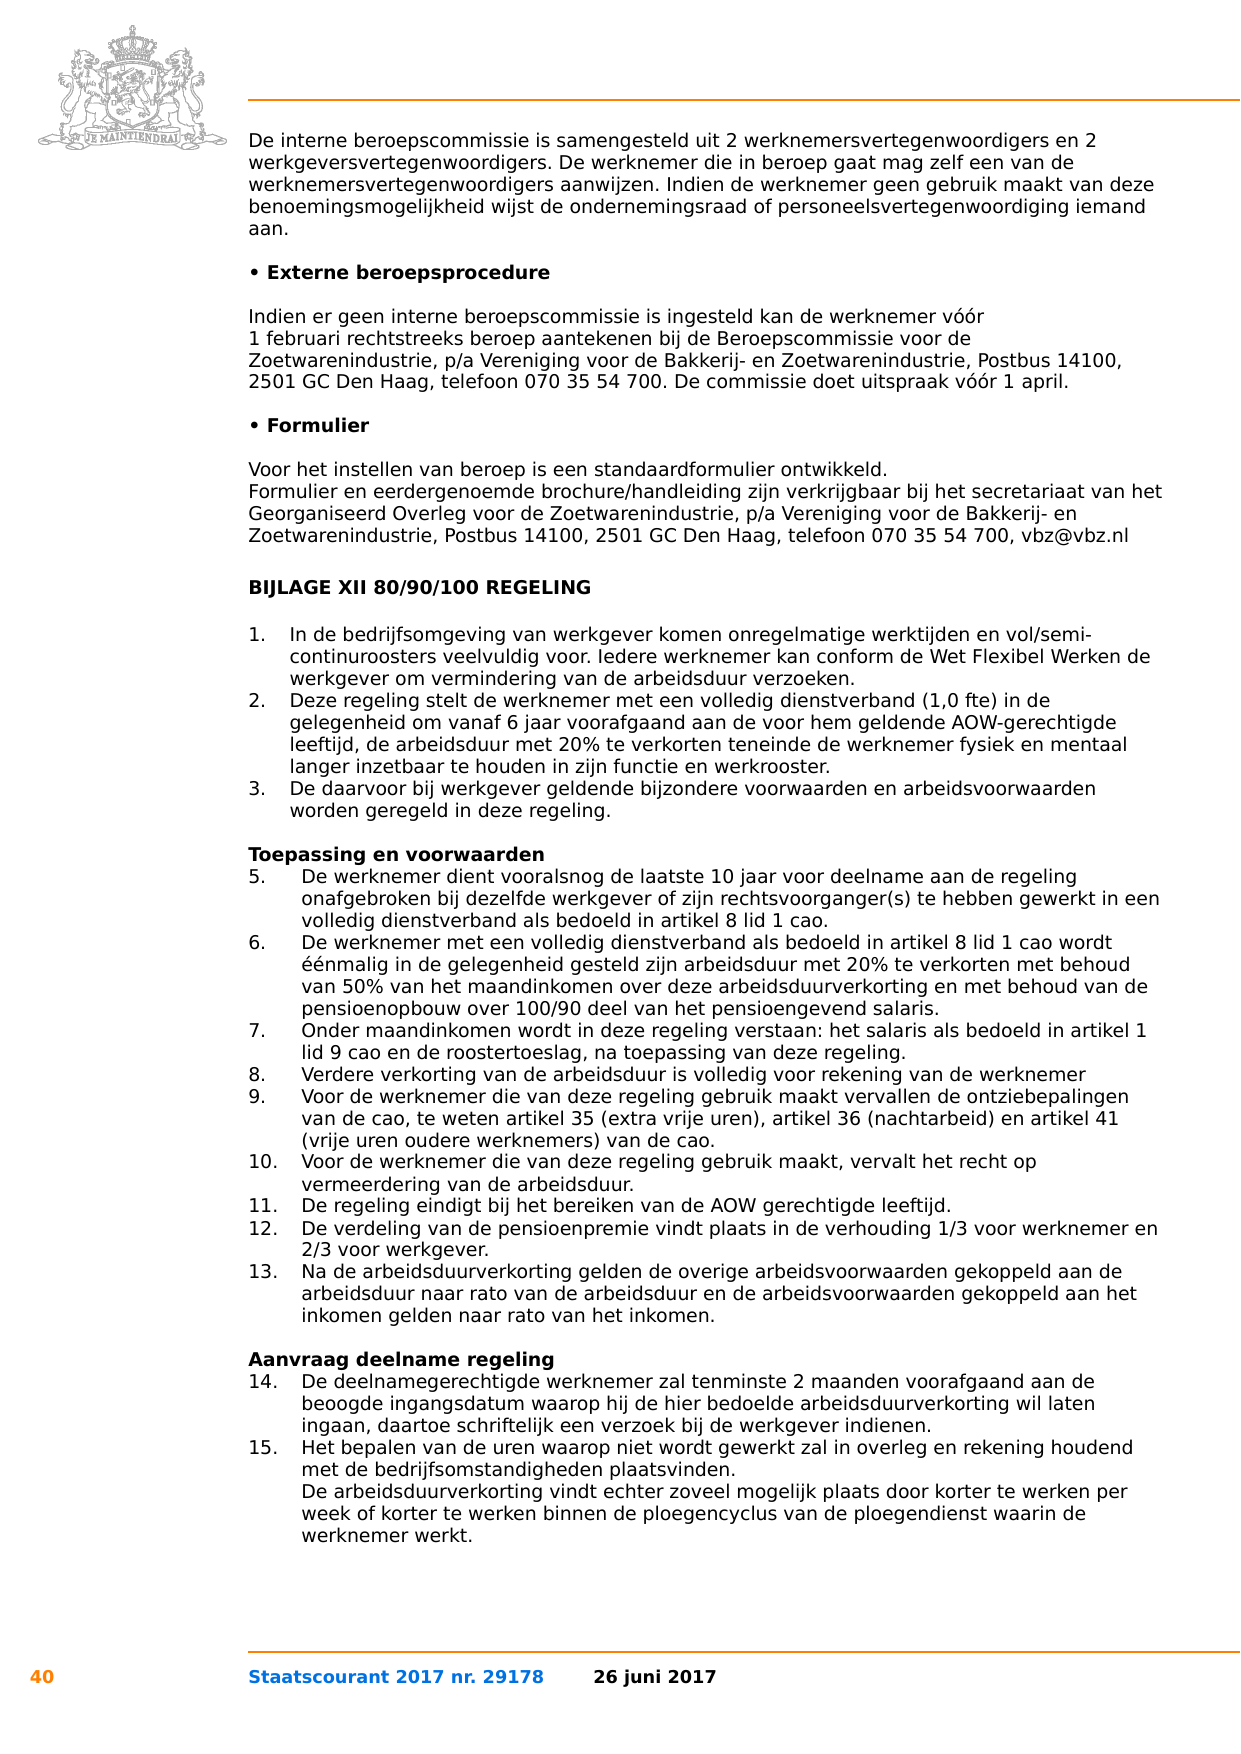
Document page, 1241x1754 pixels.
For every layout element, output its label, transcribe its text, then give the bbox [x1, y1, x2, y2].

text 11. De regeling eindigt bij het bereiken van de AOW gerechtigde leeftijd. [248, 1195, 1163, 1217]
text 14. De deelnamegerechtigde werknemer zal tenminste 2 maanden voorafgaand aan de beoogde ingangsdatum waarop hij de hier bedoelde arbeidsduurverkorting wil laten ingaan, daartoe schriftelijk een verzoek bij de werkgever indienen. [248, 1371, 1163, 1437]
subtitle BIJLAGE XII 80/90/100 REGELING [248, 577, 1163, 599]
text 8. Verdere verkorting van de arbeidsduur is volledig voor rekening van de werknemer [248, 1063, 1163, 1086]
text 3. De daarvoor bij werkgever geldende bijzondere voorwaarden en arbeidsvoorwaarden worden geregeld in deze regeling. [248, 778, 1163, 822]
text 5. De werknemer dient vooralsnog de laatste 10 jaar voor deelname aan de regeling onafgebroken bij dezelfde werkgever of zijn rechtsvoorganger(s) te hebben gewerkt in een volledig dienstverband als bedoeld in artikel 8 lid 1 cao. [248, 866, 1163, 932]
text 10. Voor de werknemer die van deze regeling gebruik maakt, vervalt het recht op vermeerdering van de arbeidsduur. [248, 1151, 1163, 1195]
subtitle • Formulier [248, 415, 1163, 437]
text 15. Het bepalen van de uren waarop niet wordt gewerkt zal in overleg en rekening houdend met de bedrijfsomstandigheden plaatsvinden. [248, 1437, 1163, 1481]
subtitle Toepassing en voorwaarden [248, 844, 1163, 866]
text 13. Na de arbeidsduurverkorting gelden de overige arbeidsvoorwaarden gekoppeld aan de arbeidsduur naar rato van de arbeidsduur en de arbeidsvoorwaarden gekoppeld aan het inkomen gelden naar rato van het inkomen. [248, 1261, 1163, 1327]
text 9. Voor de werknemer die van deze regeling gebruik maakt vervallen de ontziebepalingen van de cao, te weten artikel 35 (extra vrije uren), artikel 36 (nachtarbeid) en artikel 41 (vrije uren oudere werknemers) van de cao. [248, 1086, 1163, 1151]
text Voor het instellen van beroep is een standaardformulier ontwikkeld. [248, 459, 1163, 481]
text 2. Deze regeling stelt de werknemer met een volledig dienstverband (1,0 fte) in de gelegenheid om vanaf 6 jaar voorafgaand aan de voor hem geldende AOW-gerechtigde leeftijd, de arbeidsduur met 20% te verkorten teneinde de werknemer fysiek en mentaal langer inzetbaar te houden in zijn functie en werkrooster. [248, 690, 1163, 778]
subtitle • Externe beroepsprocedure [248, 262, 1163, 284]
text 12. De verdeling van de pensioenpremie vindt plaats in de verhouding 1/3 voor werknemer en 2/3 voor werkgever. [248, 1217, 1163, 1261]
text Formulier en eerdergenoemde brochure/handleiding zijn verkrijgbaar bij het secretariaat van het Georganiseerd Overleg voor de Zoetwarenindustrie, p/a Vereniging voor de Bakkerij- en Zoetwarenindustrie, Postbus 14100, 2501 GC Den Haag, telefoon 070 35 54 700, vbz@vbz.nl [248, 481, 1163, 547]
text 1 februari rechtstreeks beroep aantekenen bij de Beroepscommissie voor de Zoetwarenindustrie, p/a Vereniging voor de Bakkerij- en Zoetwarenindustrie, Postbus 14100, 2501 GC Den Haag, telefoon 070 35 54 700. De commissie doet uitspraak vóór 1 april. [248, 327, 1163, 393]
text De arbeidsduurverkorting vindt echter zoveel mogelijk plaats door korter te werken per week of korter te werken binnen de ploegencyclus van de ploegendienst waarin de werknemer werkt. [301, 1481, 1163, 1547]
text Indien er geen interne beroepscommissie is ingesteld kan de werknemer vóór [248, 306, 1163, 327]
subtitle Aanvraag deelname regeling [248, 1349, 1163, 1371]
text 7. Onder maandinkomen wordt in deze regeling verstaan: het salaris als bedoeld in artikel 1 lid 9 cao en de roostertoeslag, na toepassing van deze regeling. [248, 1019, 1163, 1063]
text De interne beroepscommissie is samengesteld uit 2 werknemersvertegenwoordigers en 2 werkgeversvertegenwoordigers. De werknemer die in beroep gaat mag zelf een van de werknemersvertegenwoordigers aanwijzen. Indien de werknemer geen gebruik maakt van deze benoemingsmogelijkheid wijst de ondernemingsraad of personeelsvertegenwoordiging iemand aan. [248, 130, 1163, 240]
text 1. In de bedrijfsomgeving van werkgever komen onregelmatige werktijden en vol/semi-continuroosters veelvuldig voor. Iedere werknemer kan conform de Wet Flexibel Werken de werkgever om vermindering van de arbeidsduur verzoeken. [248, 624, 1163, 690]
picture [38, 25, 227, 150]
text 6. De werknemer met een volledig dienstverband als bedoeld in artikel 8 lid 1 cao wordt éénmalig in de gelegenheid gesteld zijn arbeidsduur met 20% te verkorten met behoud van 50% van het maandinkomen over deze arbeidsduurverkorting en met behoud van de pensioenopbouw over 100/90 deel van het pensioengevend salaris. [248, 932, 1163, 1019]
